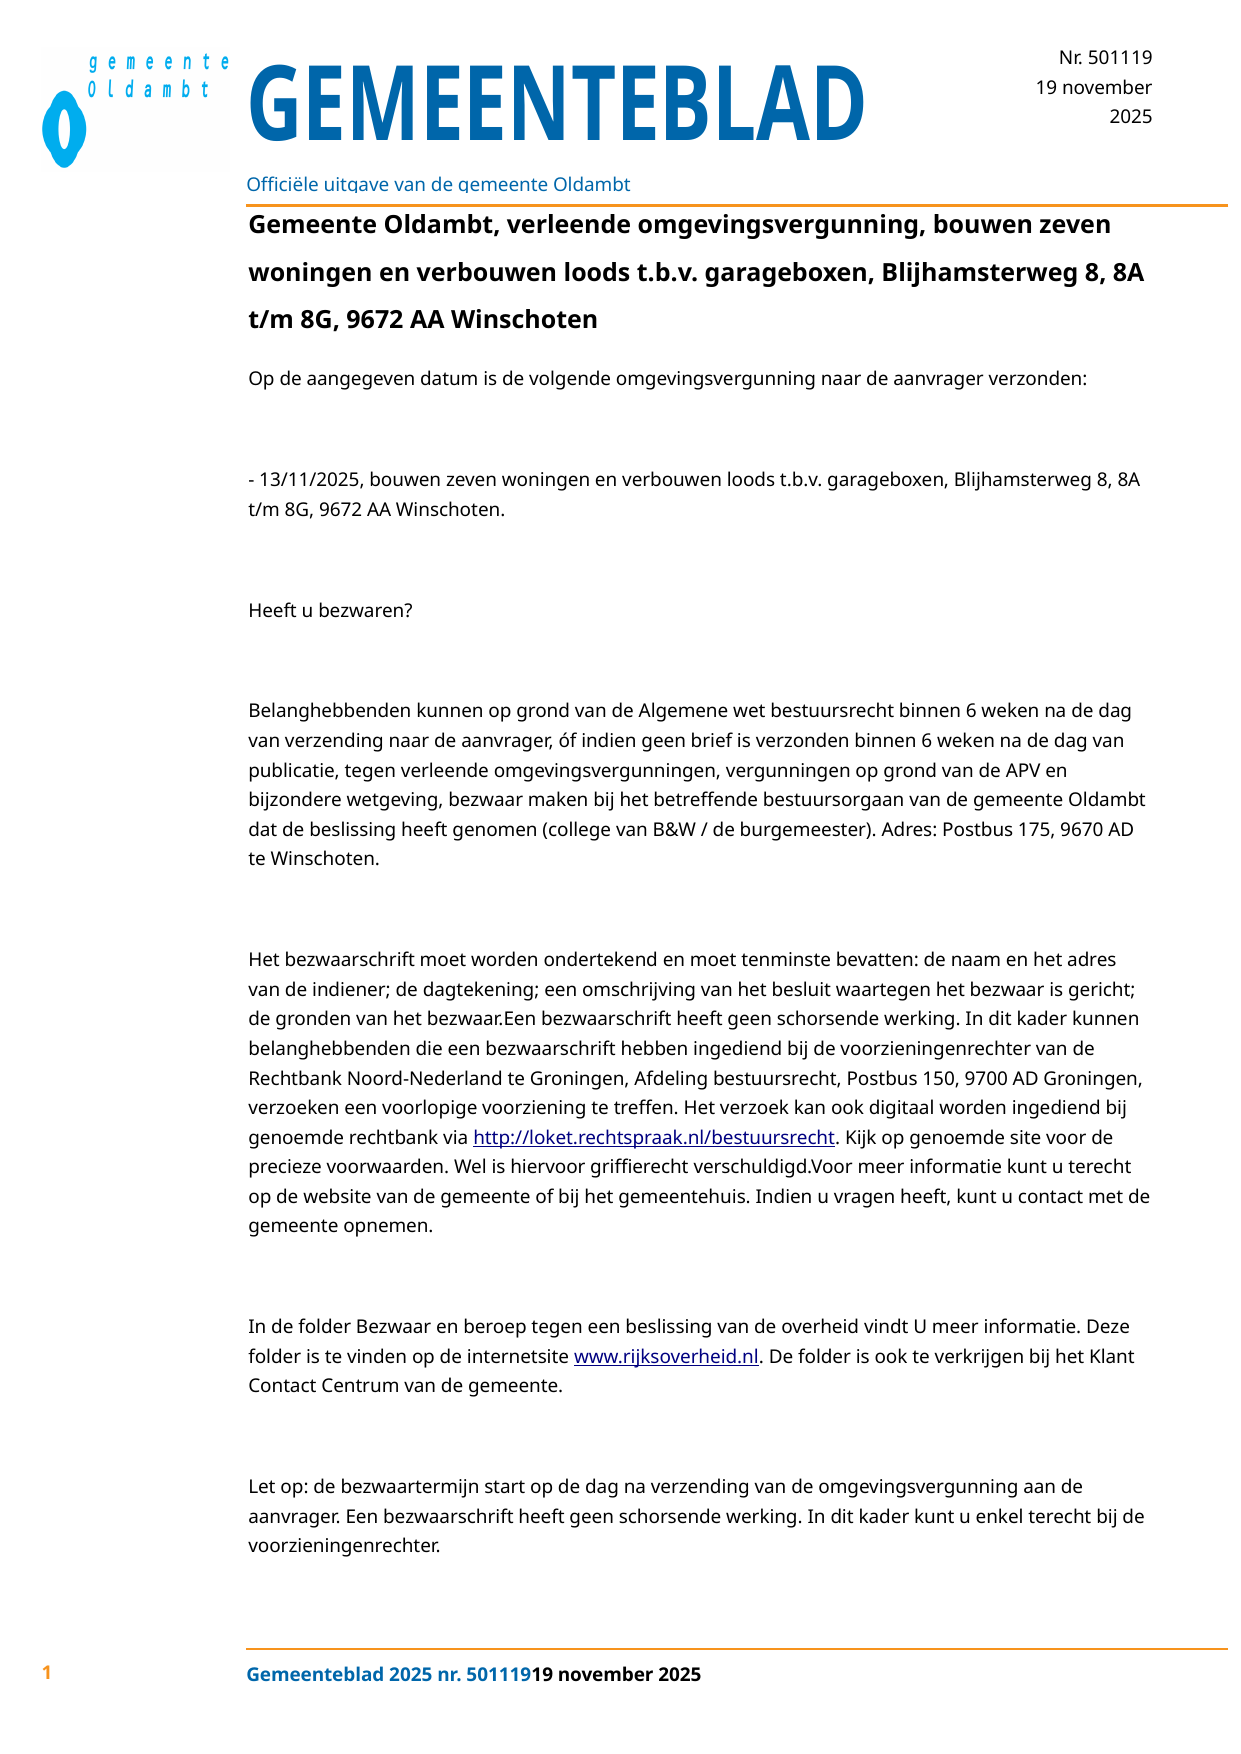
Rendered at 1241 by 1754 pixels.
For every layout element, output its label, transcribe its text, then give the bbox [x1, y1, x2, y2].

text Op de aangegeven datum is de volgende omgevingsvergunning naar de aanvrager verzonden: [248, 366, 1152, 391]
text Belanghebbenden kunnen op grond van de Algemene wet bestuursrecht binnen 6 weken na de dag van verzending naar de aanvrager, óf indien geen brief is verzonden binnen 6 weken na de dag van publicatie, tegen verleende omgevingsvergunningen, vergunningen op grond van de APV en bijzondere wetgeving, bezwaar maken bij het betreffende bestuursorgaan van de gemeente Oldambt dat de beslissing heeft genomen (college van B&W / de burgemeester). Adres: Postbus 175, 9670 AD te Winschoten. [248, 698, 1152, 871]
text Heeft u bezwaren? [248, 597, 1152, 622]
text - 13/11/2025, bouwen zeven woningen en verbouwen loods t.b.v. garageboxen, Blijhamsterweg 8, 8A t/m 8G, 9672 AA Winschoten. [248, 466, 1152, 522]
text Gemeente Oldambt, verleende omgevingsvergunning, bouwen zeven woningen en verbouwen loods t.b.v. garageboxen, Blijhamsterweg 8, 8A t/m 8G, 9672 AA Winschoten [248, 207, 1152, 336]
text Het bezwaarschrift moet worden ondertekend en moet tenminste bevatten: de naam en het adres van de indiener; de dagtekening; een omschrijving van het besluit waartegen het bezwaar is gericht; de gronden van het bezwaar.Een bezwaarschrift heeft geen schorsende werking. In dit kader kunnen belanghebbenden die een bezwaarschrift hebben ingediend bij de voorzieningenrechter van de Rechtbank Noord-Nederland te Groningen, Afdeling bestuursrecht, Postbus 150, 9700 AD Groningen, verzoeken een voorlopige voorziening te treffen. Het verzoek kan ook digitaal worden ingediend bij genoemde rechtbank via http://loket.rechtspraak.nl/bestuursrecht. Kijk op genoemde site voor de precieze voorwaarden. Wel is hiervoor griffierecht verschuldigd.Voor meer informatie kunt u terecht op de website van de gemeente of bij het gemeentehuis. Indien u vragen heeft, kunt u contact met de gemeente opnemen. [248, 946, 1152, 1238]
text In de folder Bezwaar en beroep tegen een beslissing van de overheid vindt U meer informatie. Deze folder is te vinden op de internetsite www.rijksoverheid.nl. De folder is ook te verkrijgen bij het Klant Contact Centrum van de gemeente. [248, 1313, 1152, 1398]
text Let op: de bezwaartermijn start op de dag na verzending van de omgevingsvergunning aan de aanvrager. Een bezwaarschrift heeft geen schorsende werking. In dit kader kunt u enkel terecht bij de voorzieningenrechter. [248, 1473, 1152, 1558]
picture [41, 47, 231, 172]
